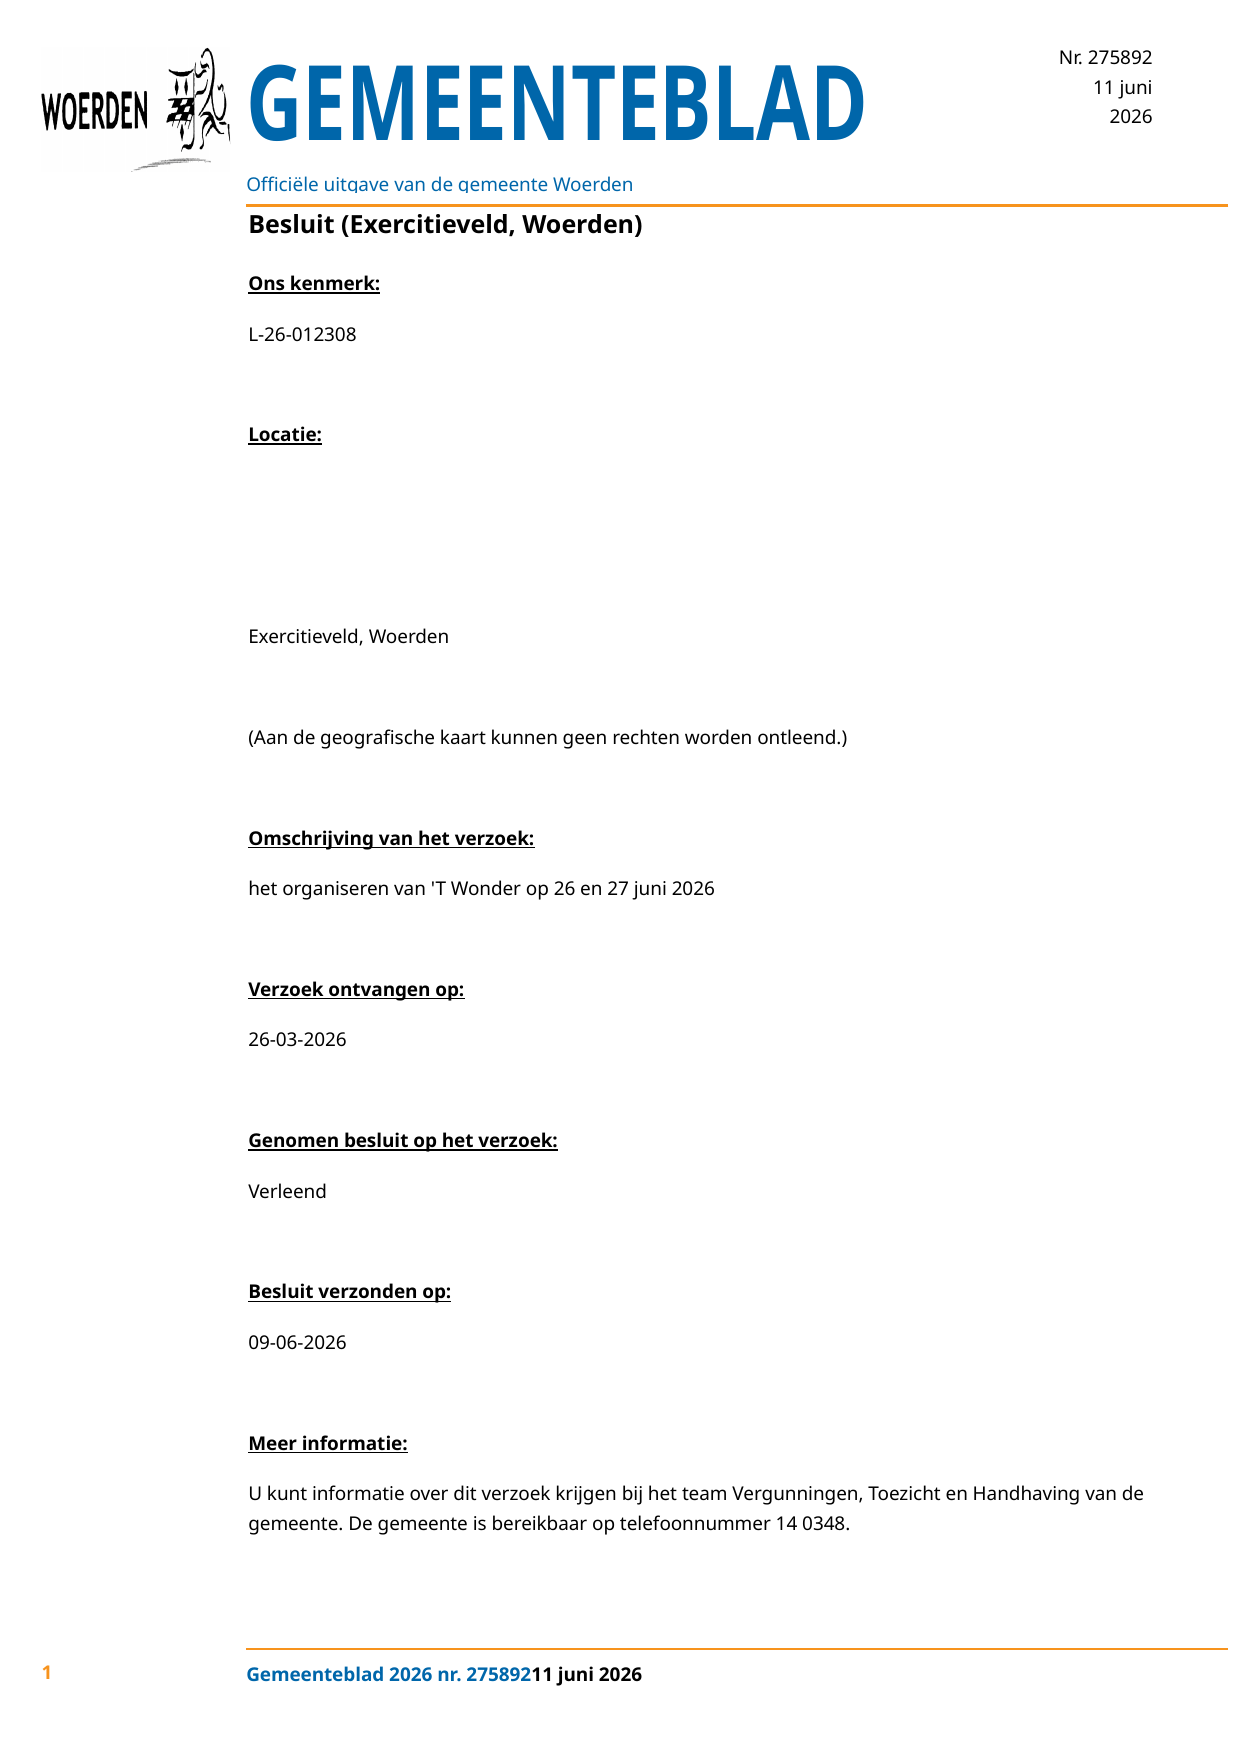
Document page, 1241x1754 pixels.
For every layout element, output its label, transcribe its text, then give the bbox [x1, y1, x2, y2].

text Locatie: [248, 422, 1152, 447]
text Genomen besluit op het verzoek: [248, 1127, 1152, 1153]
text 09-06-2026 [248, 1329, 1152, 1355]
text Besluit (Exercitieveld, Woerden) [248, 207, 1152, 241]
text 26-03-2026 [248, 1027, 1152, 1052]
text Exercitieveld, Woerden [248, 623, 1152, 649]
text Besluit verzonden op: [248, 1279, 1152, 1304]
picture [41, 47, 231, 172]
text Verleend [248, 1178, 1152, 1203]
text L-26-012308 [248, 321, 1152, 346]
text Ons kenmerk: [248, 270, 1152, 296]
text Omschrijving van het verzoek: [248, 825, 1152, 851]
text Meer informatie: [248, 1430, 1152, 1456]
text Verzoek ontvangen op: [248, 976, 1152, 1002]
text U kunt informatie over dit verzoek krijgen bij het team Vergunningen, Toezicht en Handhaving van de gemeente. De gemeente is bereikbaar op telefoonnummer 14 0348. [248, 1480, 1152, 1536]
text het organiseren van 'T Wonder op 26 en 27 juni 2026 [248, 875, 1152, 901]
text (Aan de geografische kaart kunnen geen rechten worden ontleend.) [248, 724, 1152, 750]
